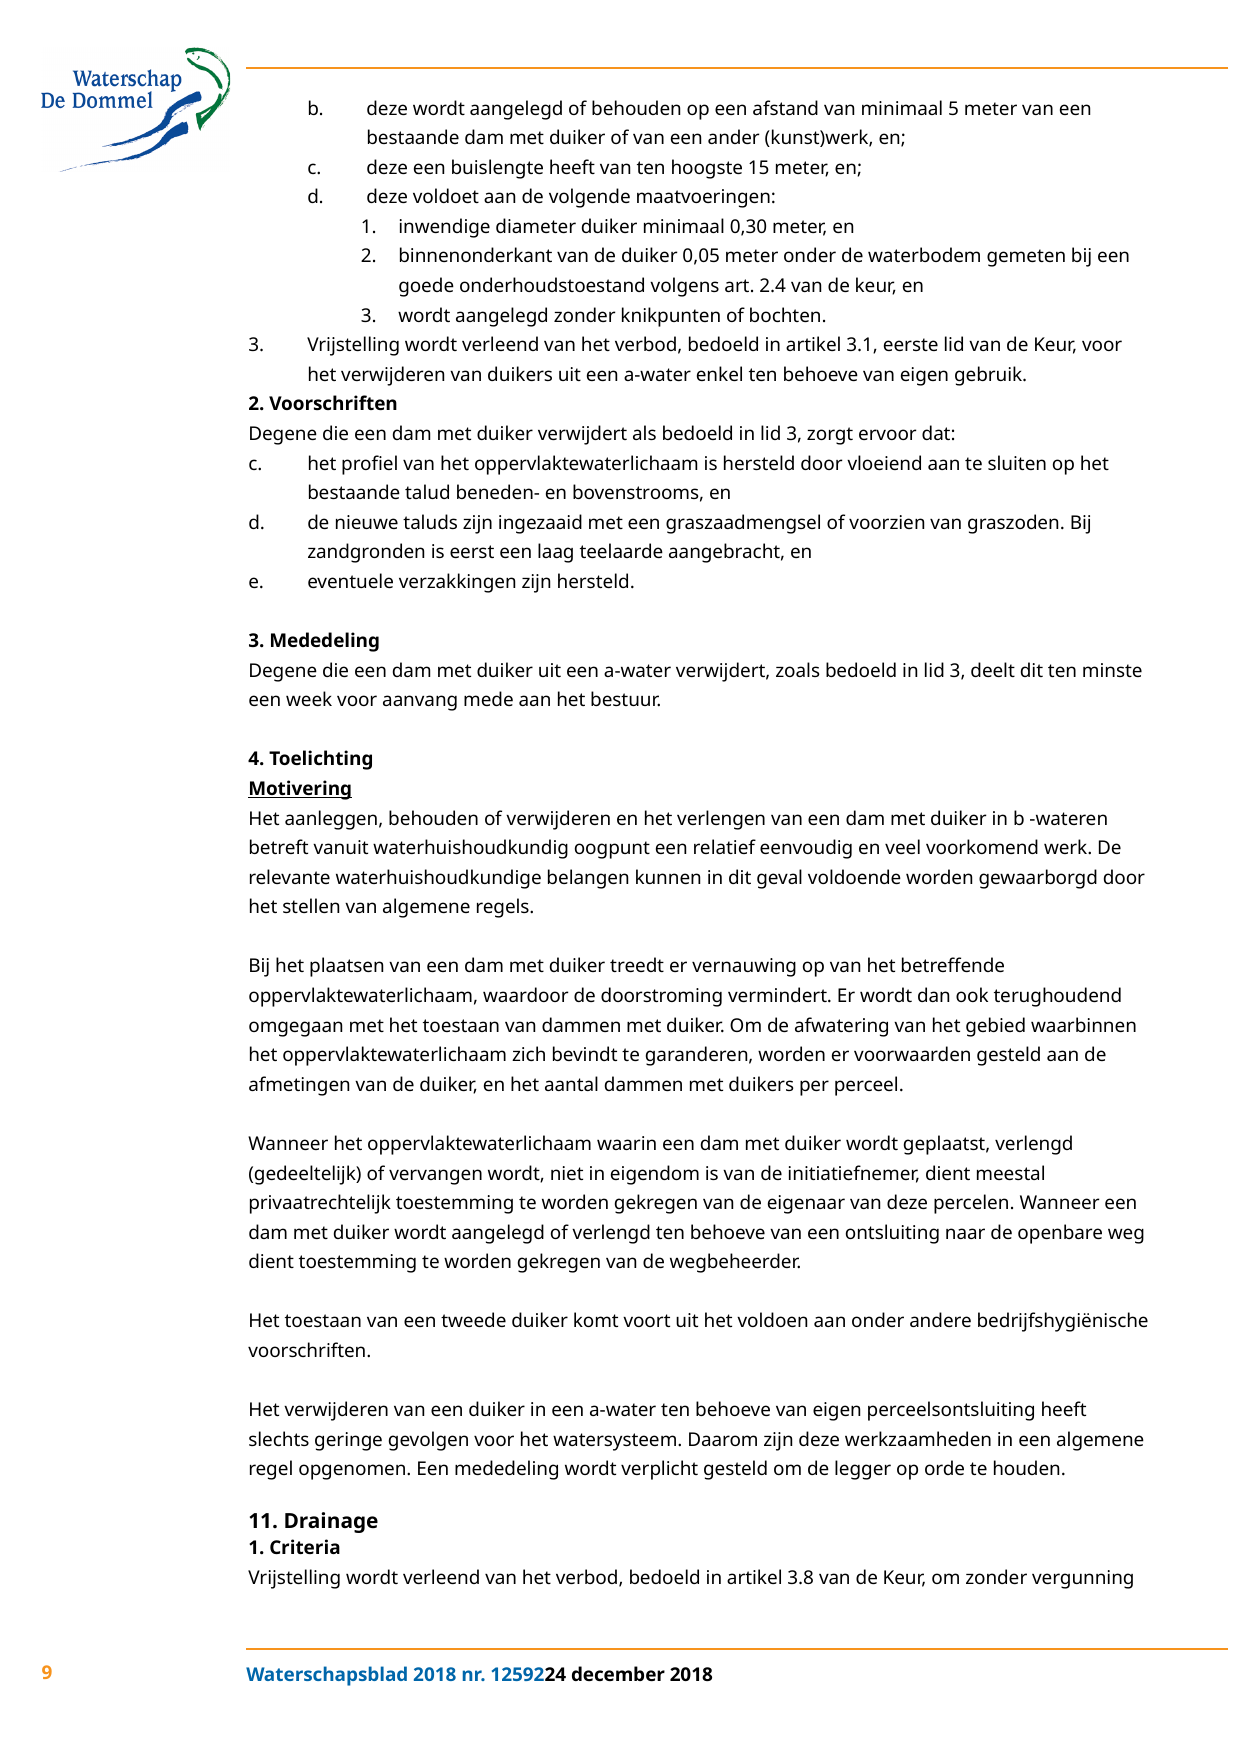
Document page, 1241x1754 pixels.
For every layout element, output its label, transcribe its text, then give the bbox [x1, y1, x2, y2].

text Motivering [248, 775, 1152, 801]
text 2. Voorschriften [248, 391, 1152, 416]
list deze een buislengte heeft van ten hoogste 15 meter, en; [307, 154, 1152, 180]
list inwendige diameter duiker minimaal 0,30 meter, en [361, 213, 1152, 239]
list Vrijstelling wordt verleend van het verbod, bedoeld in artikel 3.1, eerste lid van de Keur, voor het verwijderen van duikers uit een a-water enkel ten behoeve van eigen gebruik. [248, 331, 1152, 387]
list deze voldoet aan de volgende maatvoeringen: [307, 183, 1152, 209]
picture [41, 47, 231, 172]
text 1. Criteria [248, 1534, 1152, 1560]
text Degene die een dam met duiker verwijdert als bedoeld in lid 3, zorgt ervoor dat: [248, 420, 1152, 446]
text Degene die een dam met duiker uit een a-water verwijdert, zoals bedoeld in lid 3, deelt dit ten minste een week voor aanvang mede aan het bestuur. [248, 657, 1152, 712]
text Vrijstelling wordt verleend van het verbod, bedoeld in artikel 3.8 van de Keur, om zonder vergunning [248, 1564, 1152, 1590]
list het profiel van het oppervlaktewaterlichaam is hersteld door vloeiend aan te sluiten op het bestaande talud beneden- en bovenstrooms, en [248, 450, 1152, 505]
text 11. Drainage [248, 1506, 1152, 1534]
list binnenonderkant van de duiker 0,05 meter onder de waterbodem gemeten bij een goede onderhoudstoestand volgens art. 2.4 van de keur, en [361, 243, 1152, 298]
list deze wordt aangelegd of behouden op een afstand van minimaal 5 meter van een bestaande dam met duiker of van een ander (kunst)werk, en; [307, 95, 1152, 150]
text 4. Toelichting [248, 746, 1152, 771]
text Het toestaan van een tweede duiker komt voort uit het voldoen aan onder andere bedrijfshygiënische voorschriften. [248, 1308, 1152, 1363]
text Bij het plaatsen van een dam met duiker treedt er vernauwing op van het betreffende oppervlaktewaterlichaam, waardoor de doorstroming vermindert. Er wordt dan ook terughoudend omgegaan met het toestaan van dammen met duiker. Om de afwatering van het gebied waarbinnen het oppervlaktewaterlichaam zich bevindt te garanderen, worden er voorwaarden gesteld aan de afmetingen van de duiker, en het aantal dammen met duikers per perceel. [248, 953, 1152, 1097]
list wordt aangelegd zonder knikpunten of bochten. [361, 302, 1152, 328]
list de nieuwe taluds zijn ingezaaid met een graszaadmengsel of voorzien van graszoden. Bij zandgronden is eerst een laag teelaarde aangebracht, en [248, 509, 1152, 564]
text Het verwijderen van een duiker in een a-water ten behoeve van eigen perceelsontsluiting heeft slechts geringe gevolgen voor het watersysteem. Daarom zijn deze werkzaamheden in een algemene regel opgenomen. Een mededeling wordt verplicht gesteld om de legger op orde te houden. [248, 1396, 1152, 1481]
list eventuele verzakkingen zijn hersteld. [248, 568, 1152, 594]
text Wanneer het oppervlaktewaterlichaam waarin een dam met duiker wordt geplaatst, verlengd (gedeeltelijk) of vervangen wordt, niet in eigendom is van de initiatiefnemer, dient meestal privaatrechtelijk toestemming te worden gekregen van de eigenaar van deze percelen. Wanneer een dam met duiker wordt aangelegd of verlengd ten behoeve van een ontsluiting naar de openbare weg dient toestemming te worden gekregen van de wegbeheerder. [248, 1130, 1152, 1274]
text 3. Mededeling [248, 627, 1152, 653]
text Het aanleggen, behouden of verwijderen en het verlengen van een dam met duiker in b -wateren betreft vanuit waterhuishoudkundig oogpunt een relatief eenvoudig en veel voorkomend werk. De relevante waterhuishoudkundige belangen kunnen in dit geval voldoende worden gewaarborgd door het stellen van algemene regels. [248, 805, 1152, 919]
